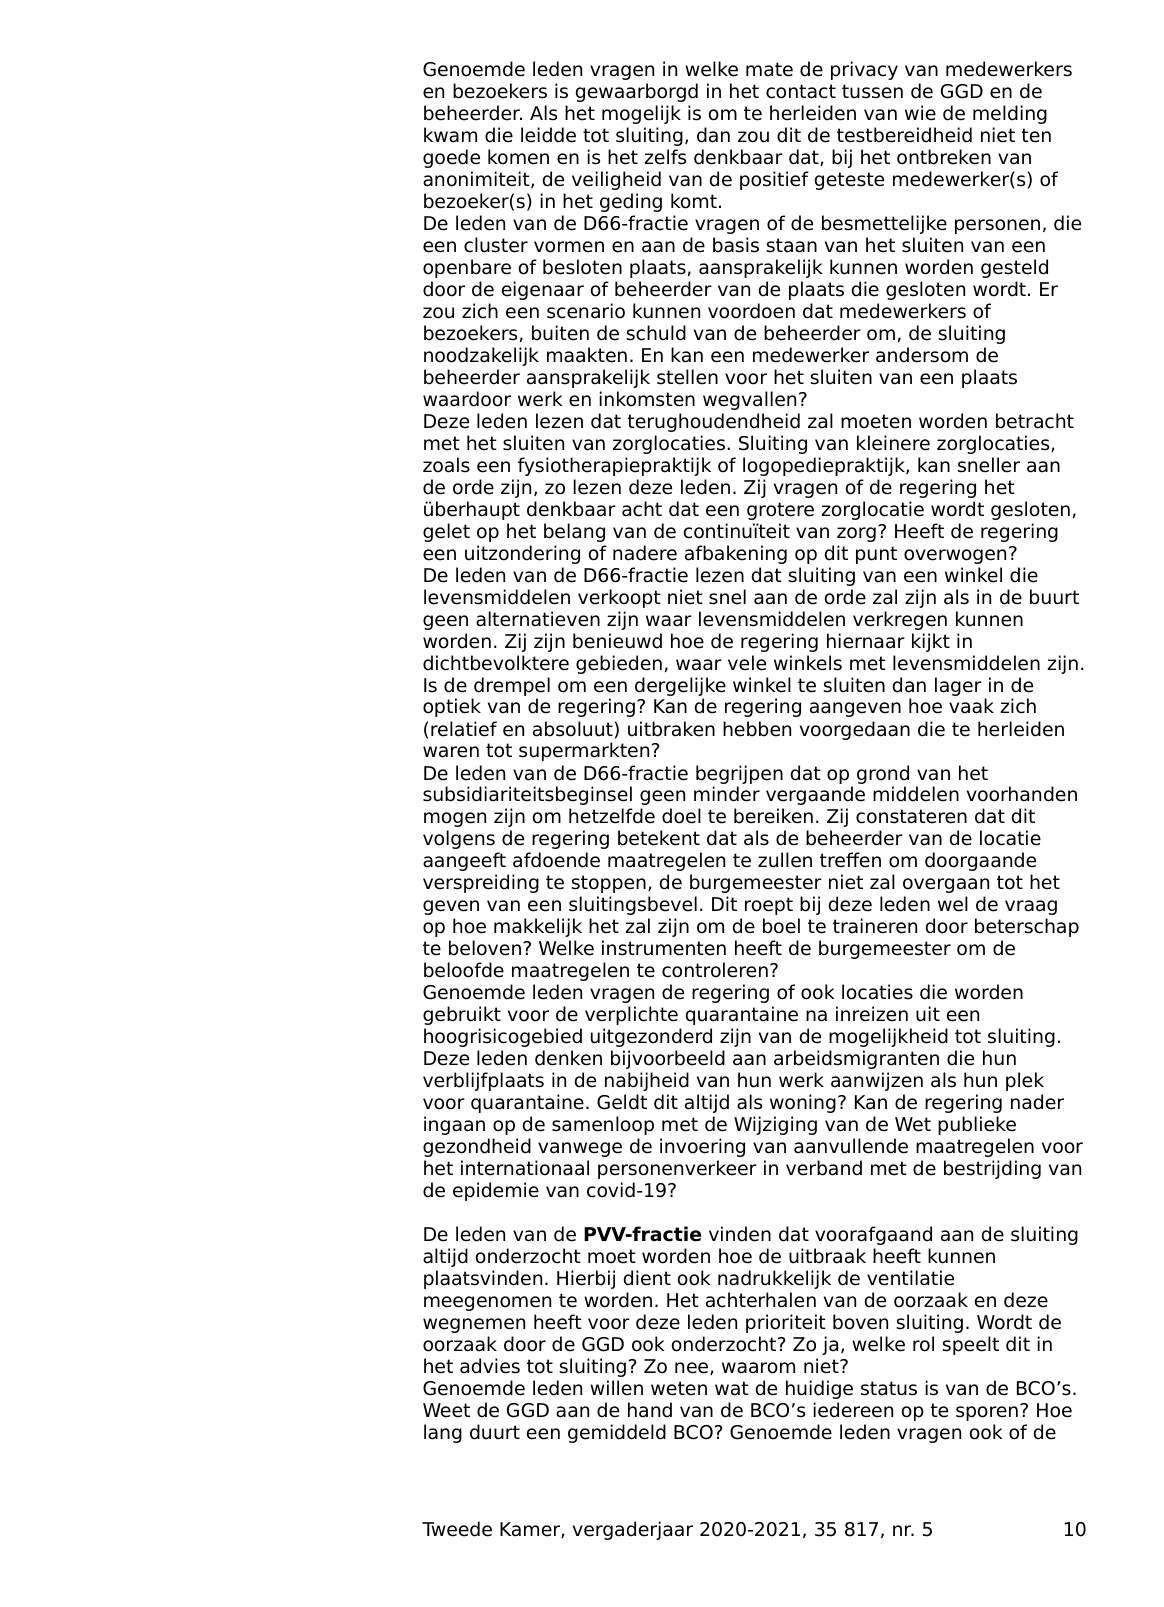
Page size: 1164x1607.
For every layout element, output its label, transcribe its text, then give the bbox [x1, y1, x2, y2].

text De leden van de D66-fractie lezen dat sluiting van een winkel die levensmiddelen verkoopt niet snel aan de orde zal zijn als in de buurt geen alternatieven zijn waar levensmiddelen verkregen kunnen worden. Zij zijn benieuwd hoe de regering hiernaar kijkt in dichtbevolktere gebieden, waar vele winkels met levensmiddelen zijn. Is de drempel om een dergelijke winkel te sluiten dan lager in de optiek van de regering? Kan de regering aangeven hoe vaak zich (relatief en absoluut) uitbraken hebben voorgedaan die te herleiden waren tot supermarkten? [422, 564, 1087, 762]
text Genoemde leden vragen in welke mate de privacy van medewerkers en bezoekers is gewaarborgd in het contact tussen de GGD en de beheerder. Als het mogelijk is om te herleiden van wie de melding kwam die leidde tot sluiting, dan zou dit de testbereidheid niet ten goede komen en is het zelfs denkbaar dat, bij het ontbreken van anonimiteit, de veiligheid van de positief geteste medewerker(s) of bezoeker(s) in het geding komt. [422, 59, 1087, 213]
text De leden van de D66-fractie begrijpen dat op grond van het subsidiariteitsbeginsel geen minder vergaande middelen voorhanden mogen zijn om hetzelfde doel te bereiken. Zij constateren dat dit volgens de regering betekent dat als de beheerder van de locatie aangeeft afdoende maatregelen te zullen treffen om doorgaande verspreiding te stoppen, de burgemeester niet zal overgaan tot het geven van een sluitingsbevel. Dit roept bij deze leden wel de vraag op hoe makkelijk het zal zijn om de boel te traineren door beterschap te beloven? Welke instrumenten heeft de burgemeester om de beloofde maatregelen te controleren? [422, 762, 1087, 982]
text Deze leden lezen dat terughoudendheid zal moeten worden betracht met het sluiten van zorglocaties. Sluiting van kleinere zorglocaties, zoals een fysiotherapiepraktijk of logopediepraktijk, kan sneller aan de orde zijn, zo lezen deze leden. Zij vragen of de regering het überhaupt denkbaar acht dat een grotere zorglocatie wordt gesloten, gelet op het belang van de continuïteit van zorg? Heeft de regering een uitzondering of nadere afbakening op dit punt overwogen? [422, 411, 1087, 564]
text Genoemde leden willen weten wat de huidige status is van de BCO’s. Weet de GGD aan de hand van de BCO’s iedereen op te sporen? Hoe lang duurt een gemiddeld BCO? Genoemde leden vragen ook of de [422, 1378, 1087, 1444]
text De leden van de D66-fractie vragen of de besmettelijke personen, die een cluster vormen en aan de basis staan van het sluiten van een openbare of besloten plaats, aansprakelijk kunnen worden gesteld door de eigenaar of beheerder van de plaats die gesloten wordt. Er zou zich een scenario kunnen voordoen dat medewerkers of bezoekers, buiten de schuld van de beheerder om, de sluiting noodzakelijk maakten. En kan een medewerker andersom de beheerder aansprakelijk stellen voor het sluiten van een plaats waardoor werk en inkomsten wegvallen? [422, 213, 1087, 411]
text Genoemde leden vragen de regering of ook locaties die worden gebruikt voor de verplichte quarantaine na inreizen uit een hoogrisicogebied uitgezonderd zijn van de mogelijkheid tot sluiting. Deze leden denken bijvoorbeeld aan arbeidsmigranten die hun verblijfplaats in de nabijheid van hun werk aanwijzen als hun plek voor quarantaine. Geldt dit altijd als woning? Kan de regering nader ingaan op de samenloop met de Wijziging van de Wet publieke gezondheid vanwege de invoering van aanvullende maatregelen voor het internationaal personenverkeer in verband met de bestrijding van de epidemie van covid-19? [422, 982, 1087, 1202]
text De leden van de PVV-fractie vinden dat voorafgaand aan de sluiting altijd onderzocht moet worden hoe de uitbraak heeft kunnen plaatsvinden. Hierbij dient ook nadrukkelijk de ventilatie meegenomen te worden. Het achterhalen van de oorzaak en deze wegnemen heeft voor deze leden prioriteit boven sluiting. Wordt de oorzaak door de GGD ook onderzocht? Zo ja, welke rol speelt dit in het advies tot sluiting? Zo nee, waarom niet? [422, 1224, 1087, 1378]
